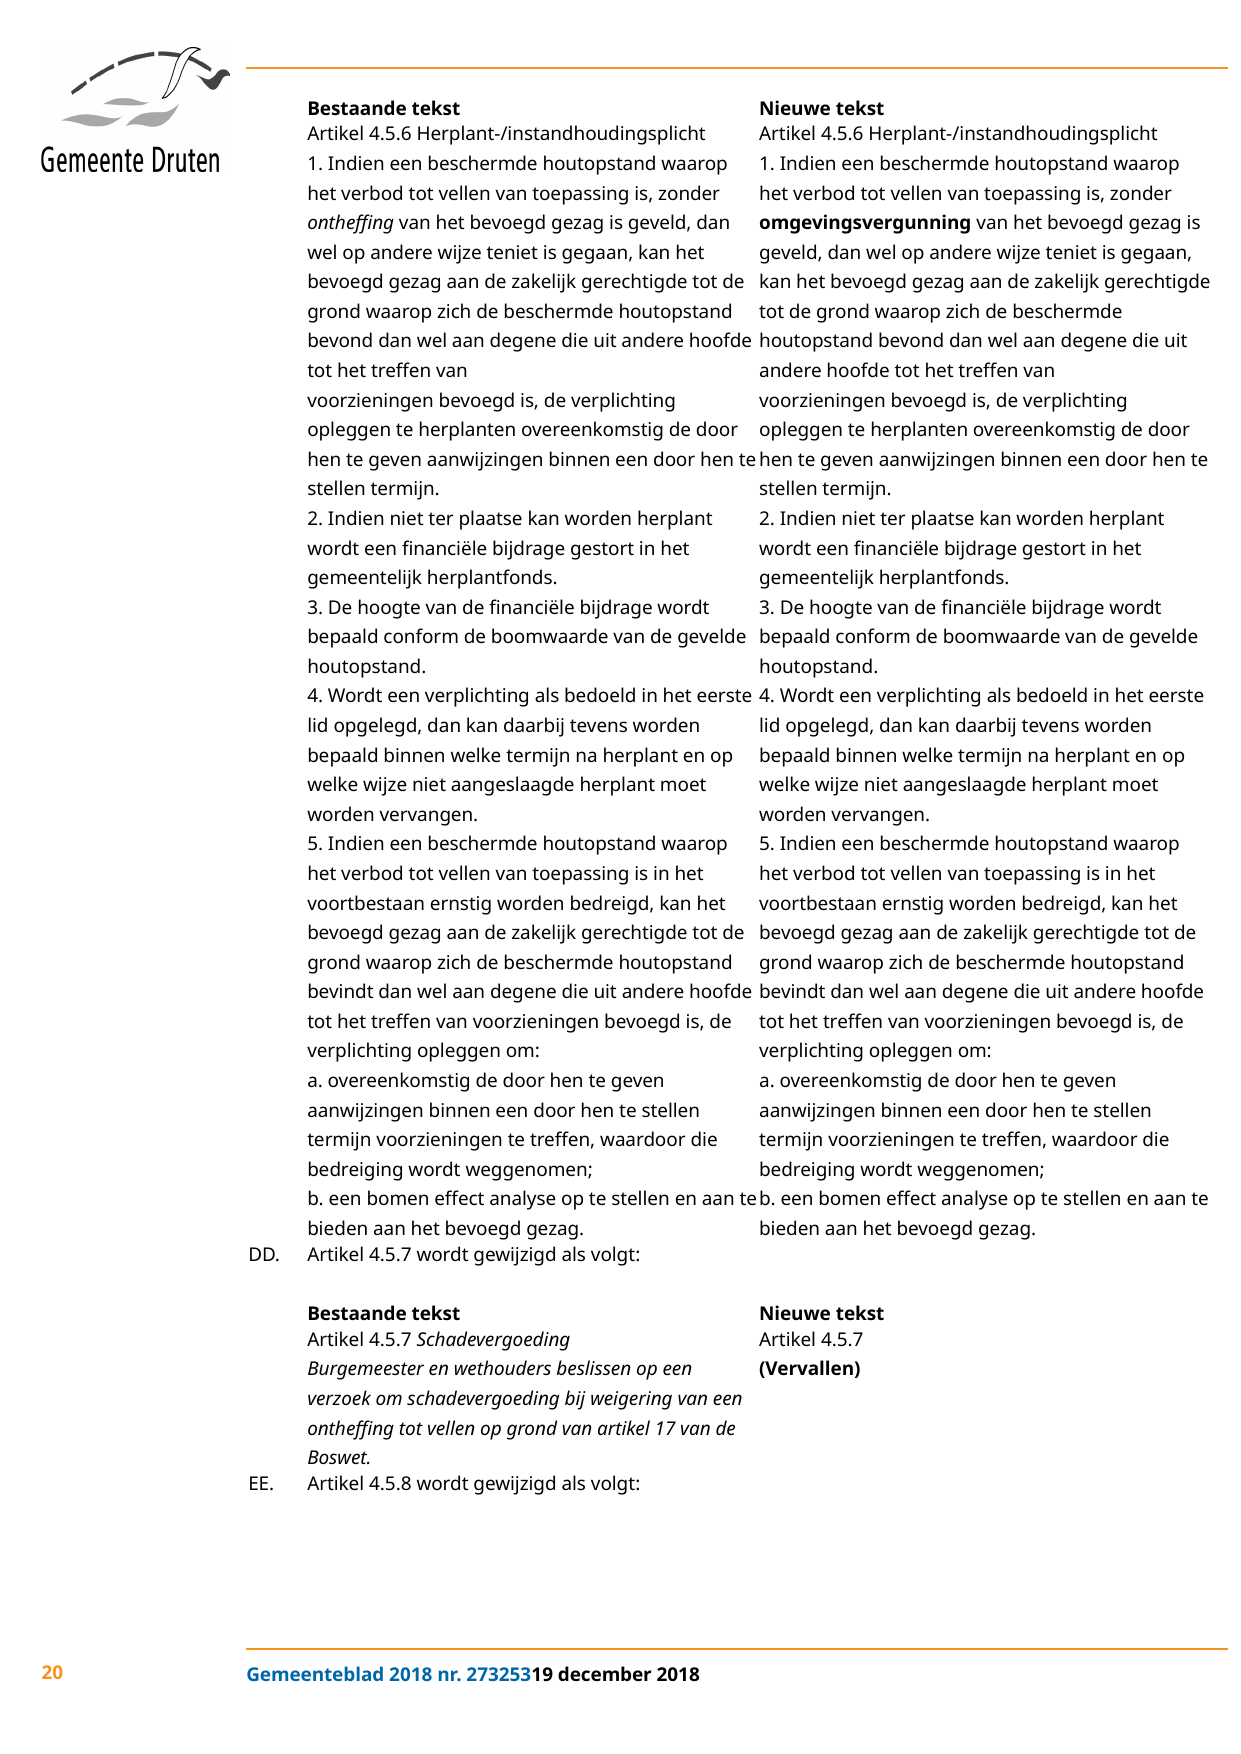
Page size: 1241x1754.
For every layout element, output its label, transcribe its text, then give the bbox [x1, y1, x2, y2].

table_cell Artikel 4.5.6 Herplant-/instandhoudingsplicht 1. Indien een beschermde houtopstand waarop het verbod tot vellen van toepassing is, zonder ontheffing van het bevoegd gezag is geveld, dan wel op andere wijze teniet is gegaan, kan het bevoegd gezag aan de zakelijk gerechtigde tot de grond waarop zich de beschermde houtopstand bevond dan wel aan degene die uit andere hoofde tot het treffen van voorzieningen bevoegd is, de verplichting opleggen te herplanten overeenkomstig de door hen te geven aanwijzingen binnen een door hen te stellen termijn. 2. Indien niet ter plaatse kan worden herplant wordt een financiële bijdrage gestort in het gemeentelijk herplantfonds. 3. De hoogte van de financiële bijdrage wordt bepaald conform de boomwaarde van de gevelde houtopstand. 4. Wordt een verplichting als bedoeld in het eerste lid opgelegd, dan kan daarbij tevens worden bepaald binnen welke termijn na herplant en op welke wijze niet aangeslaagde herplant moet worden vervangen. 5. Indien een beschermde houtopstand waarop het verbod tot vellen van toepassing is in het voortbestaan ernstig worden bedreigd, kan het bevoegd gezag aan de zakelijk gerechtigde tot de grond waarop zich de beschermde houtopstand bevindt dan wel aan degene die uit andere hoofde tot het treffen van voorzieningen bevoegd is, de verplichting opleggen om: a. overeenkomstig de door hen te geven aanwijzingen binnen een door hen te stellen termijn voorzieningen te treffen, waardoor die bedreiging wordt weggenomen; b. een bomen effect analyse op te stellen en aan te bieden aan het bevoegd gezag. [307, 121, 759, 1241]
list Artikel 4.5.8 wordt gewijzigd als volgt: [248, 1470, 1152, 1496]
table_header Nieuwe tekst [759, 95, 1211, 121]
table_cell Artikel 4.5.6 Herplant-/instandhoudingsplicht 1. Indien een beschermde houtopstand waarop het verbod tot vellen van toepassing is, zonder omgevingsvergunning van het bevoegd gezag is geveld, dan wel op andere wijze teniet is gegaan, kan het bevoegd gezag aan de zakelijk gerechtigde tot de grond waarop zich de beschermde houtopstand bevond dan wel aan degene die uit andere hoofde tot het treffen van voorzieningen bevoegd is, de verplichting opleggen te herplanten overeenkomstig de door hen te geven aanwijzingen binnen een door hen te stellen termijn. 2. Indien niet ter plaatse kan worden herplant wordt een financiële bijdrage gestort in het gemeentelijk herplantfonds. 3. De hoogte van de financiële bijdrage wordt bepaald conform de boomwaarde van de gevelde houtopstand. 4. Wordt een verplichting als bedoeld in het eerste lid opgelegd, dan kan daarbij tevens worden bepaald binnen welke termijn na herplant en op welke wijze niet aangeslaagde herplant moet worden vervangen. 5. Indien een beschermde houtopstand waarop het verbod tot vellen van toepassing is in het voortbestaan ernstig worden bedreigd, kan het bevoegd gezag aan de zakelijk gerechtigde tot de grond waarop zich de beschermde houtopstand bevindt dan wel aan degene die uit andere hoofde tot het treffen van voorzieningen bevoegd is, de verplichting opleggen om: a. overeenkomstig de door hen te geven aanwijzingen binnen een door hen te stellen termijn voorzieningen te treffen, waardoor die bedreiging wordt weggenomen; b. een bomen effect analyse op te stellen en aan te bieden aan het bevoegd gezag. [759, 121, 1211, 1241]
table_header Bestaande tekst [307, 1300, 759, 1326]
table_cell Artikel 4.5.7 Schadevergoeding Burgemeester en wethouders beslissen op een verzoek om schadevergoeding bij weigering van een ontheffing tot vellen op grond van artikel 17 van de Boswet. [307, 1326, 759, 1470]
list Artikel 4.5.7 wordt gewijzigd als volgt: [248, 1241, 1152, 1267]
table_cell Artikel 4.5.7 (Vervallen) [759, 1326, 1211, 1470]
table_header Bestaande tekst [307, 95, 759, 121]
picture [41, 47, 231, 172]
table_header Nieuwe tekst [759, 1300, 1211, 1326]
